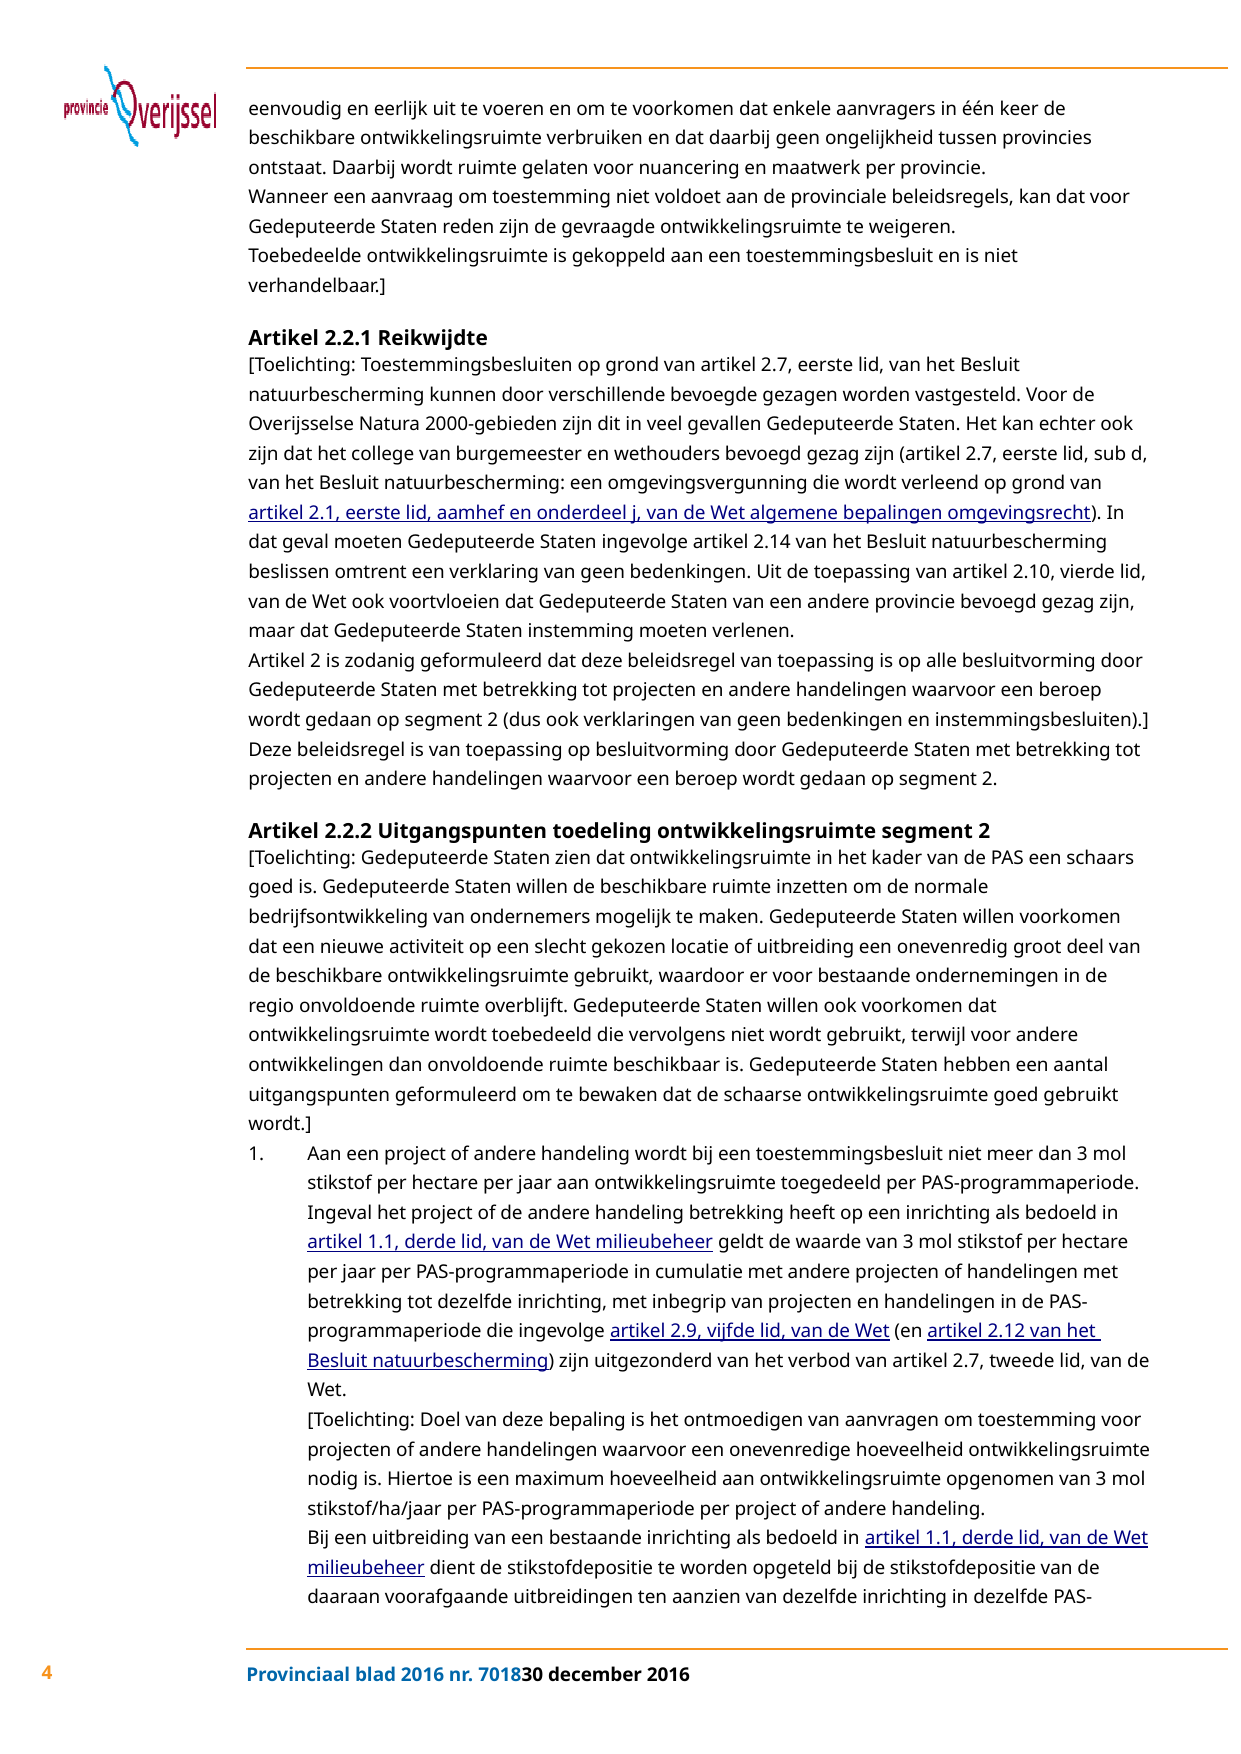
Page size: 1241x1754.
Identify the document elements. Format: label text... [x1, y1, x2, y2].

text eenvoudig en eerlijk uit te voeren en om te voorkomen dat enkele aanvragers in één keer de beschikbare ontwikkelingsruimte verbruiken en dat daarbij geen ongelijkheid tussen provincies ontstaat. Daarbij wordt ruimte gelaten voor nuancering en maatwerk per provincie. [248, 95, 1152, 180]
text Artikel 2.2.1 Reikwijdte [248, 323, 1152, 351]
text [Toelichting: Gedeputeerde Staten zien dat ontwikkelingsruimte in het kader van de PAS een schaars goed is. Gedeputeerde Staten willen de beschikbare ruimte inzetten om de normale bedrijfsontwikkeling van ondernemers mogelijk te maken. Gedeputeerde Staten willen voorkomen dat een nieuwe activiteit op een slecht gekozen locatie of uitbreiding een onevenredig groot deel van de beschikbare ontwikkelingsruimte gebruikt, waardoor er voor bestaande ondernemingen in de regio onvoldoende ruimte overblijft. Gedeputeerde Staten willen ook voorkomen dat ontwikkelingsruimte wordt toebedeeld die vervolgens niet wordt gebruikt, terwijl voor andere ontwikkelingen dan onvoldoende ruimte beschikbaar is. Gedeputeerde Staten hebben een aantal uitgangspunten geformuleerd om te bewaken dat de schaarse ontwikkelingsruimte goed gebruikt wordt.] [248, 844, 1152, 1136]
list [Toelichting: Doel van deze bepaling is het ontmoedigen van aanvragen om toestemming voor projecten of andere handelingen waarvoor een onevenredige hoeveelheid ontwikkelingsruimte nodig is. Hiertoe is een maximum hoeveelheid aan ontwikkelingsruimte opgenomen van 3 mol stikstof/ha/jaar per PAS-programmaperiode per project of andere handeling. [248, 1406, 1152, 1521]
list Bij een uitbreiding van een bestaande inrichting als bedoeld in artikel 1.1, derde lid, van de Wet milieubeheer dient de stikstofdepositie te worden opgeteld bij de stikstofdepositie van de daaraan voorafgaande uitbreidingen ten aanzien van dezelfde inrichting in dezelfde PAS- [248, 1524, 1152, 1609]
picture [41, 47, 231, 172]
text Artikel 2.2.2 Uitgangspunten toedeling ontwikkelingsruimte segment 2 [248, 816, 1152, 844]
list Aan een project of andere handeling wordt bij een toestemmingsbesluit niet meer dan 3 mol stikstof per hectare per jaar aan ontwikkelingsruimte toegedeeld per PAS-programmaperiode. Ingeval het project of de andere handeling betrekking heeft op een inrichting als bedoeld in artikel 1.1, derde lid, van de Wet milieubeheer geldt de waarde van 3 mol stikstof per hectare per jaar per PAS-programmaperiode in cumulatie met andere projecten of handelingen met betrekking tot dezelfde inrichting, met inbegrip van projecten en handelingen in de PAS-programmaperiode die ingevolge artikel 2.9, vijfde lid, van de Wet (en artikel 2.12 van het Besluit natuurbescherming) zijn uitgezonderd van het verbod van artikel 2.7, tweede lid, van de Wet. [248, 1140, 1152, 1402]
text Wanneer een aanvraag om toestemming niet voldoet aan de provinciale beleidsregels, kan dat voor Gedeputeerde Staten reden zijn de gevraagde ontwikkelingsruimte te weigeren. [248, 183, 1152, 239]
text Toebedeelde ontwikkelingsruimte is gekoppeld aan een toestemmingsbesluit en is niet verhandelbaar.] [248, 243, 1152, 298]
text Artikel 2 is zodanig geformuleerd dat deze beleidsregel van toepassing is op alle besluitvorming door Gedeputeerde Staten met betrekking tot projecten en andere handelingen waarvoor een beroep wordt gedaan op segment 2 (dus ook verklaringen van geen bedenkingen en instemmingsbesluiten).] [248, 647, 1152, 732]
text [Toelichting: Toestemmingsbesluiten op grond van artikel 2.7, eerste lid, van het Besluit natuurbescherming kunnen door verschillende bevoegde gezagen worden vastgesteld. Voor de Overijsselse Natura 2000-gebieden zijn dit in veel gevallen Gedeputeerde Staten. Het kan echter ook zijn dat het college van burgemeester en wethouders bevoegd gezag zijn (artikel 2.7, eerste lid, sub d, van het Besluit natuurbescherming: een omgevingsvergunning die wordt verleend op grond van artikel 2.1, eerste lid, aamhef en onderdeel j, van de Wet algemene bepalingen omgevingsrecht). In dat geval moeten Gedeputeerde Staten ingevolge artikel 2.14 van het Besluit natuurbescherming beslissen omtrent een verklaring van geen bedenkingen. Uit de toepassing van artikel 2.10, vierde lid, van de Wet ook voortvloeien dat Gedeputeerde Staten van een andere provincie bevoegd gezag zijn, maar dat Gedeputeerde Staten instemming moeten verlenen. [248, 351, 1152, 643]
text Deze beleidsregel is van toepassing op besluitvorming door Gedeputeerde Staten met betrekking tot projecten en andere handelingen waarvoor een beroep wordt gedaan op segment 2. [248, 736, 1152, 791]
